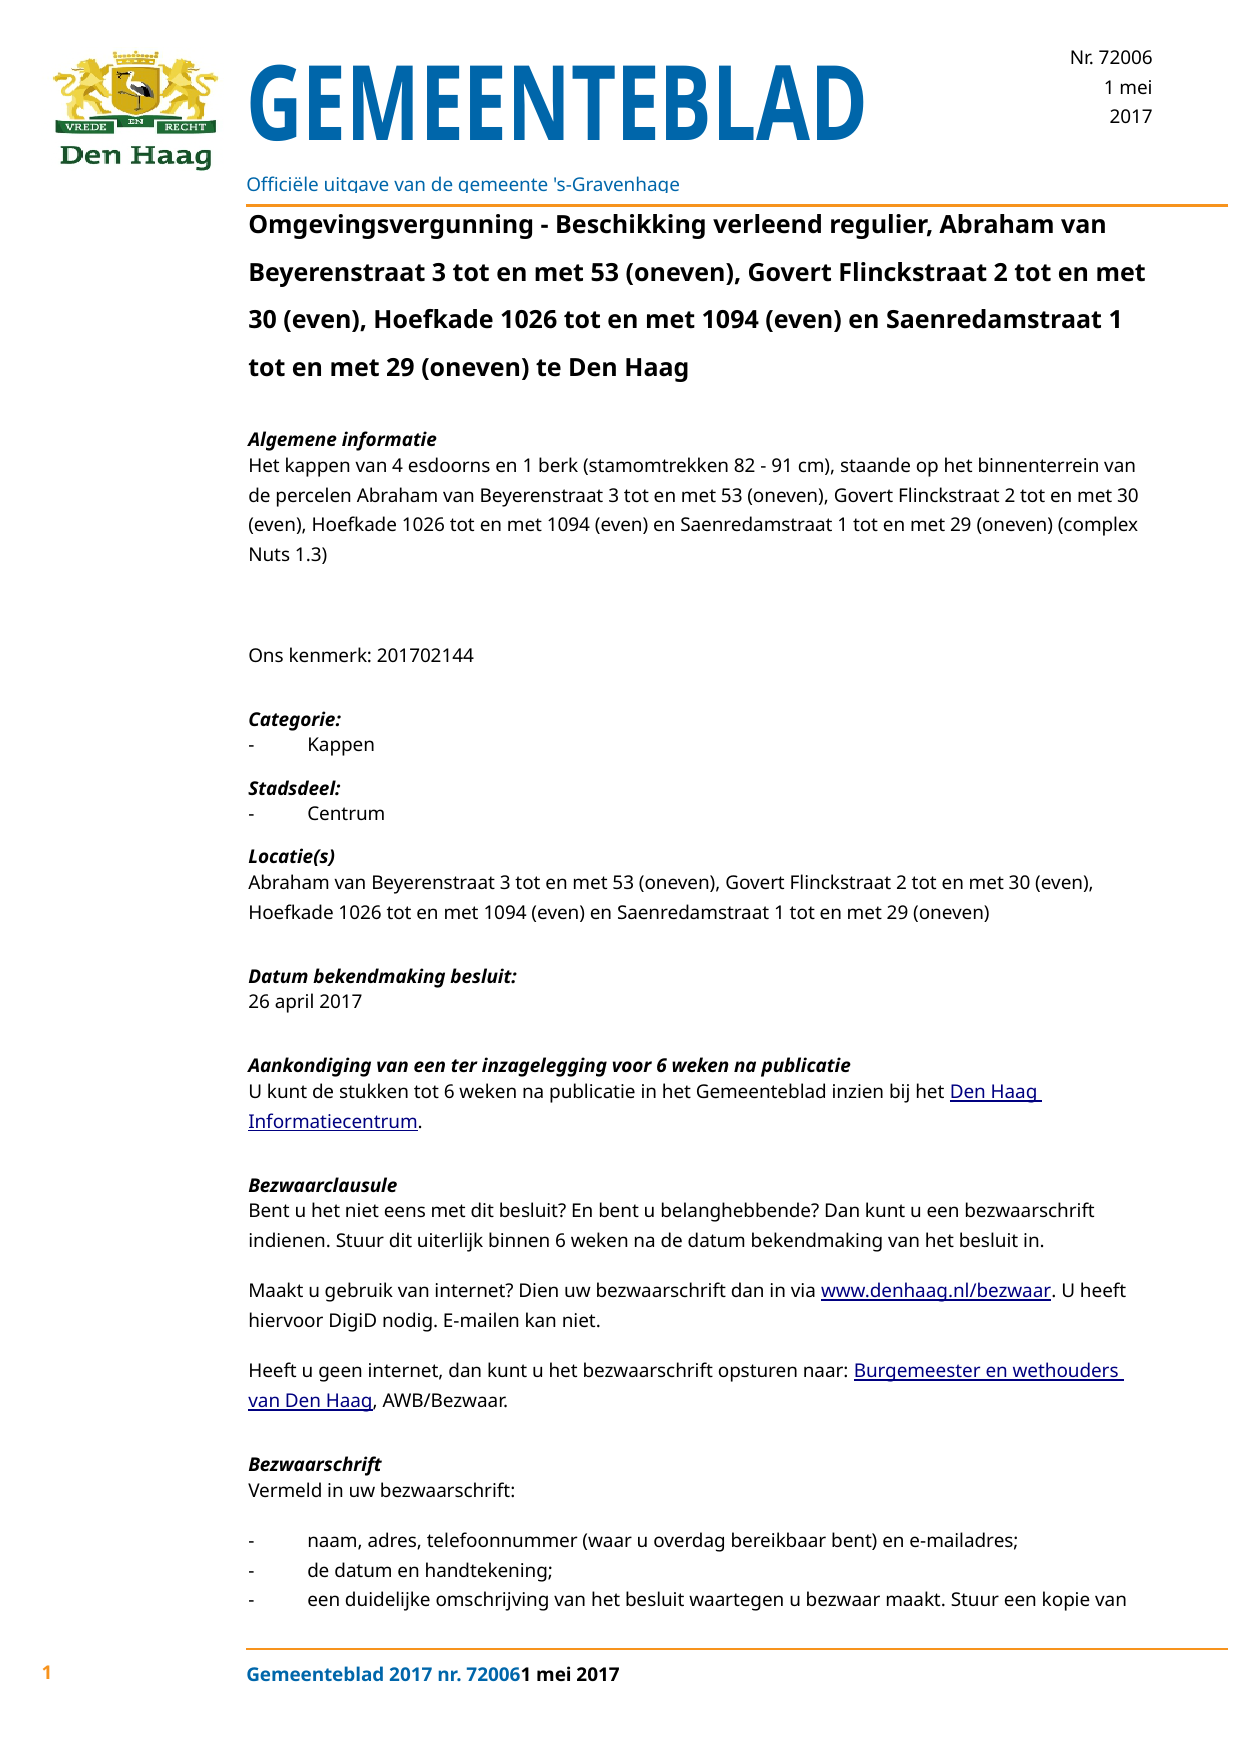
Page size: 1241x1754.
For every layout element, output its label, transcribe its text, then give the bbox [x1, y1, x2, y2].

text Vermeld in uw bezwaarschrift: [248, 1477, 1152, 1503]
text U kunt de stukken tot 6 weken na publicatie in het Gemeenteblad inzien bij het Den Haag Informatiecentrum. [248, 1078, 1152, 1134]
text Algemene informatie [248, 427, 1152, 452]
text Bezwaarclausule [248, 1172, 1152, 1198]
text Stadsdeel: [248, 775, 1152, 801]
text Categorie: [248, 706, 1152, 732]
text Het kappen van 4 esdoorns en 1 berk (stamomtrekken 82 - 91 cm), staande op het binnenterrein van de percelen Abraham van Beyerenstraat 3 tot en met 53 (oneven), Govert Flinckstraat 2 tot en met 30 (even), Hoefkade 1026 tot en met 1094 (even) en Saenredamstraat 1 tot en met 29 (oneven) (complex Nuts 1.3) [248, 452, 1152, 567]
picture [41, 47, 231, 172]
text Maakt u gebruik van internet? Dien uw bezwaarschrift dan in via www.denhaag.nl/bezwaar. U heeft hiervoor DigiD nodig. E-mailen kan niet. [248, 1278, 1152, 1333]
list de datum en handtekening; [248, 1557, 1152, 1583]
text Locatie(s) [248, 844, 1152, 869]
text Omgevingsvergunning - Beschikking verleend regulier, Abraham van Beyerenstraat 3 tot en met 53 (oneven), Govert Flinckstraat 2 tot en met 30 (even), Hoefkade 1026 tot en met 1094 (even) en Saenredamstraat 1 tot en met 29 (oneven) te Den Haag [248, 207, 1152, 384]
text Aankondiging van een ter inzagelegging voor 6 weken na publicatie [248, 1053, 1152, 1078]
text Bezwaarschrift [248, 1451, 1152, 1477]
text Abraham van Beyerenstraat 3 tot en met 53 (oneven), Govert Flinckstraat 2 tot en met 30 (even), Hoefkade 1026 tot en met 1094 (even) en Saenredamstraat 1 tot en met 29 (oneven) [248, 869, 1152, 925]
list Centrum [248, 801, 1152, 826]
text Bent u het niet eens met dit besluit? En bent u belanghebbende? Dan kunt u een bezwaarschrift indienen. Stuur dit uiterlijk binnen 6 weken na de datum bekendmaking van het besluit in. [248, 1198, 1152, 1253]
text Heeft u geen internet, dan kunt u het bezwaarschrift opsturen naar: Burgemeester en wethouders van Den Haag, AWB/Bezwaar. [248, 1358, 1152, 1413]
list een duidelijke omschrijving van het besluit waartegen u bezwaar maakt. Stuur een kopie van [248, 1586, 1152, 1612]
text Ons kenmerk: 201702144 [248, 642, 1152, 668]
list Kappen [248, 732, 1152, 757]
text Datum bekendmaking besluit: [248, 963, 1152, 989]
text 26 april 2017 [248, 989, 1152, 1014]
list naam, adres, telefoonnummer (waar u overdag bereikbaar bent) en e-mailadres; [248, 1527, 1152, 1553]
